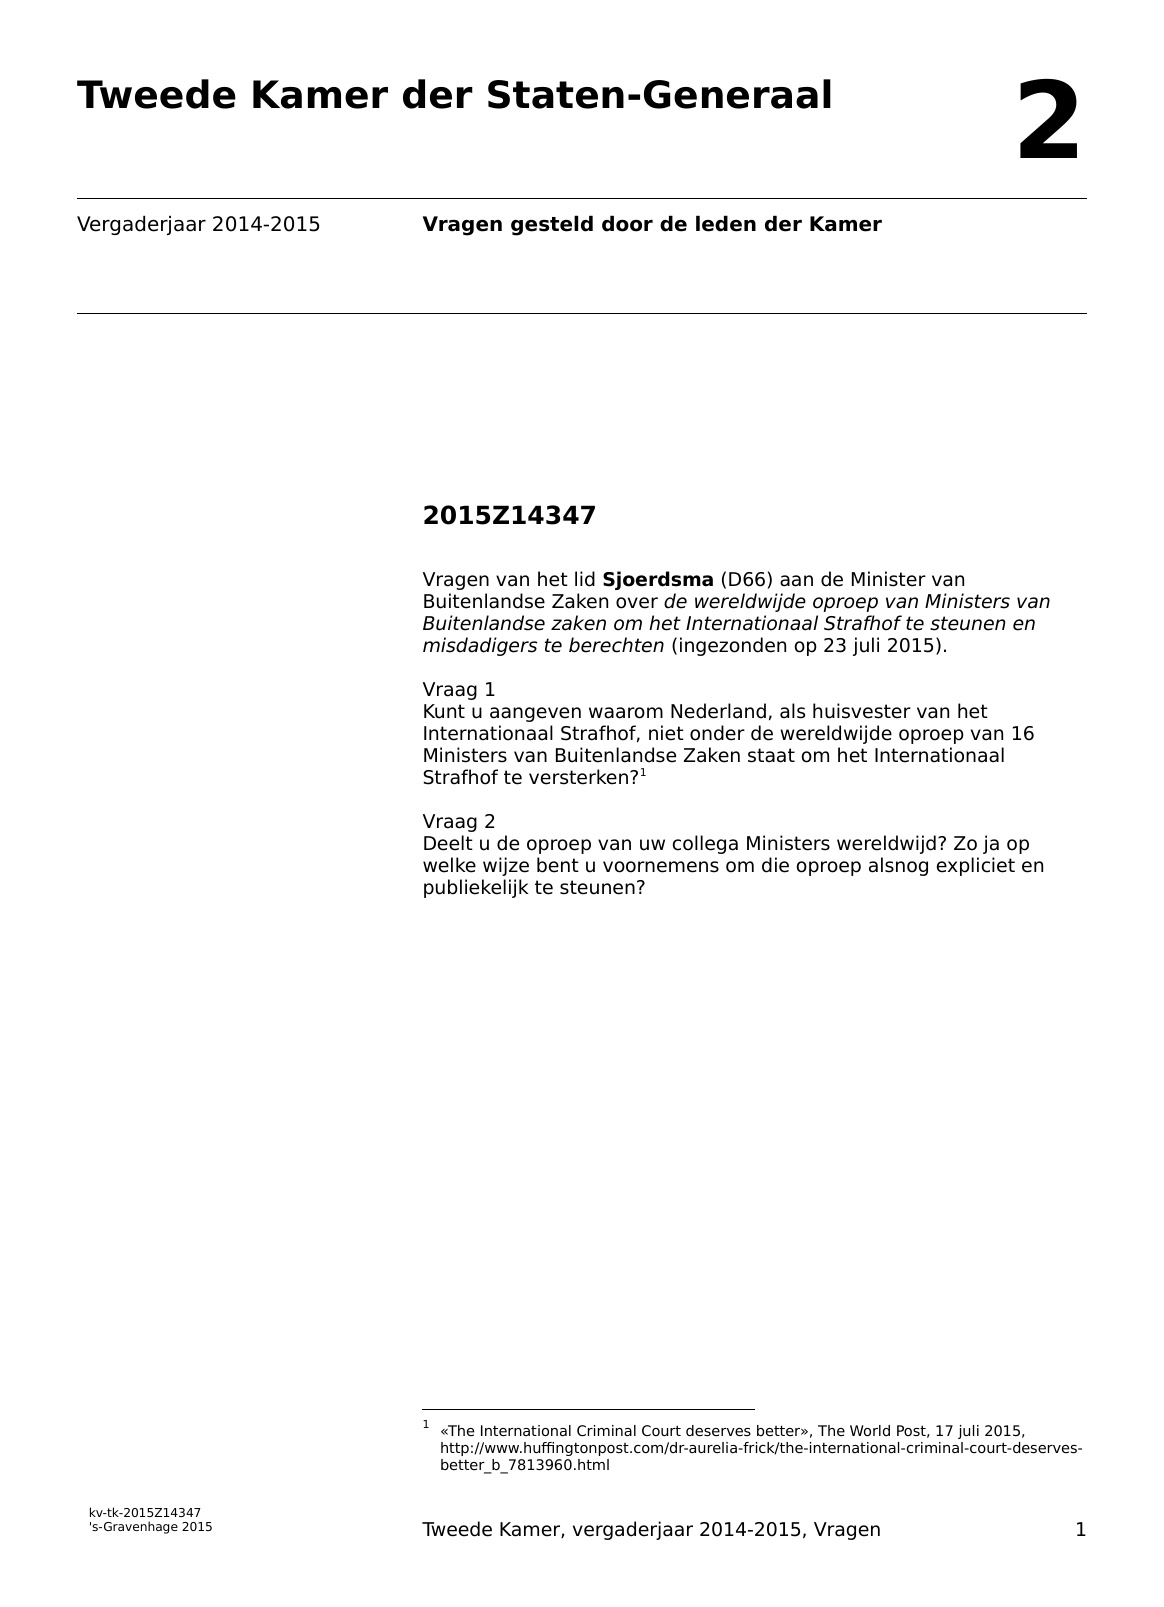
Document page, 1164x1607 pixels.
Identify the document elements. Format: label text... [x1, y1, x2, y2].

text Deelt u de oproep van uw collega Ministers wereldwijd? Zo ja op welke wijze bent u voornemens om die oproep alsnog expliciet en publiekelijk te steunen? [422, 833, 1087, 899]
table_cell Vragen gesteld door de leden der Kamer [422, 199, 1087, 313]
table_header 2 [886, 59, 1087, 198]
text kv-tk-2015Z14347 [88, 1506, 323, 1520]
text 's-Gravenhage 2015 [88, 1520, 323, 1534]
text «The International Criminal Court deserves better», The World Post, 17 juli 2015, http://www.huffingtonpost.com/dr-aurelia-frick/the-international-criminal-court-deserves-better_b_7813960.html [422, 1418, 1087, 1474]
text Vragen van het lid Sjoerdsma (D66) aan de Minister van Buitenlandse Zaken over de wereldwijde oproep van Ministers van Buitenlandse zaken om het Internationaal Strafhof te steunen en misdadigers te berechten (ingezonden op 23 juli 2015). [422, 569, 1087, 657]
table_cell Vergaderjaar 2014-2015 [77, 199, 422, 313]
text Vraag 2 [422, 811, 1087, 833]
text Vraag 1 [422, 679, 1087, 701]
text 2015Z14347 [422, 501, 1087, 531]
table_header Tweede Kamer der Staten-Generaal [77, 59, 886, 198]
text Kunt u aangeven waarom Nederland, als huisvester van het Internationaal Strafhof, niet onder de wereldwijde oproep van 16 Ministers van Buitenlandse Zaken staat om het Internationaal Strafhof te versterken? [422, 701, 1087, 789]
